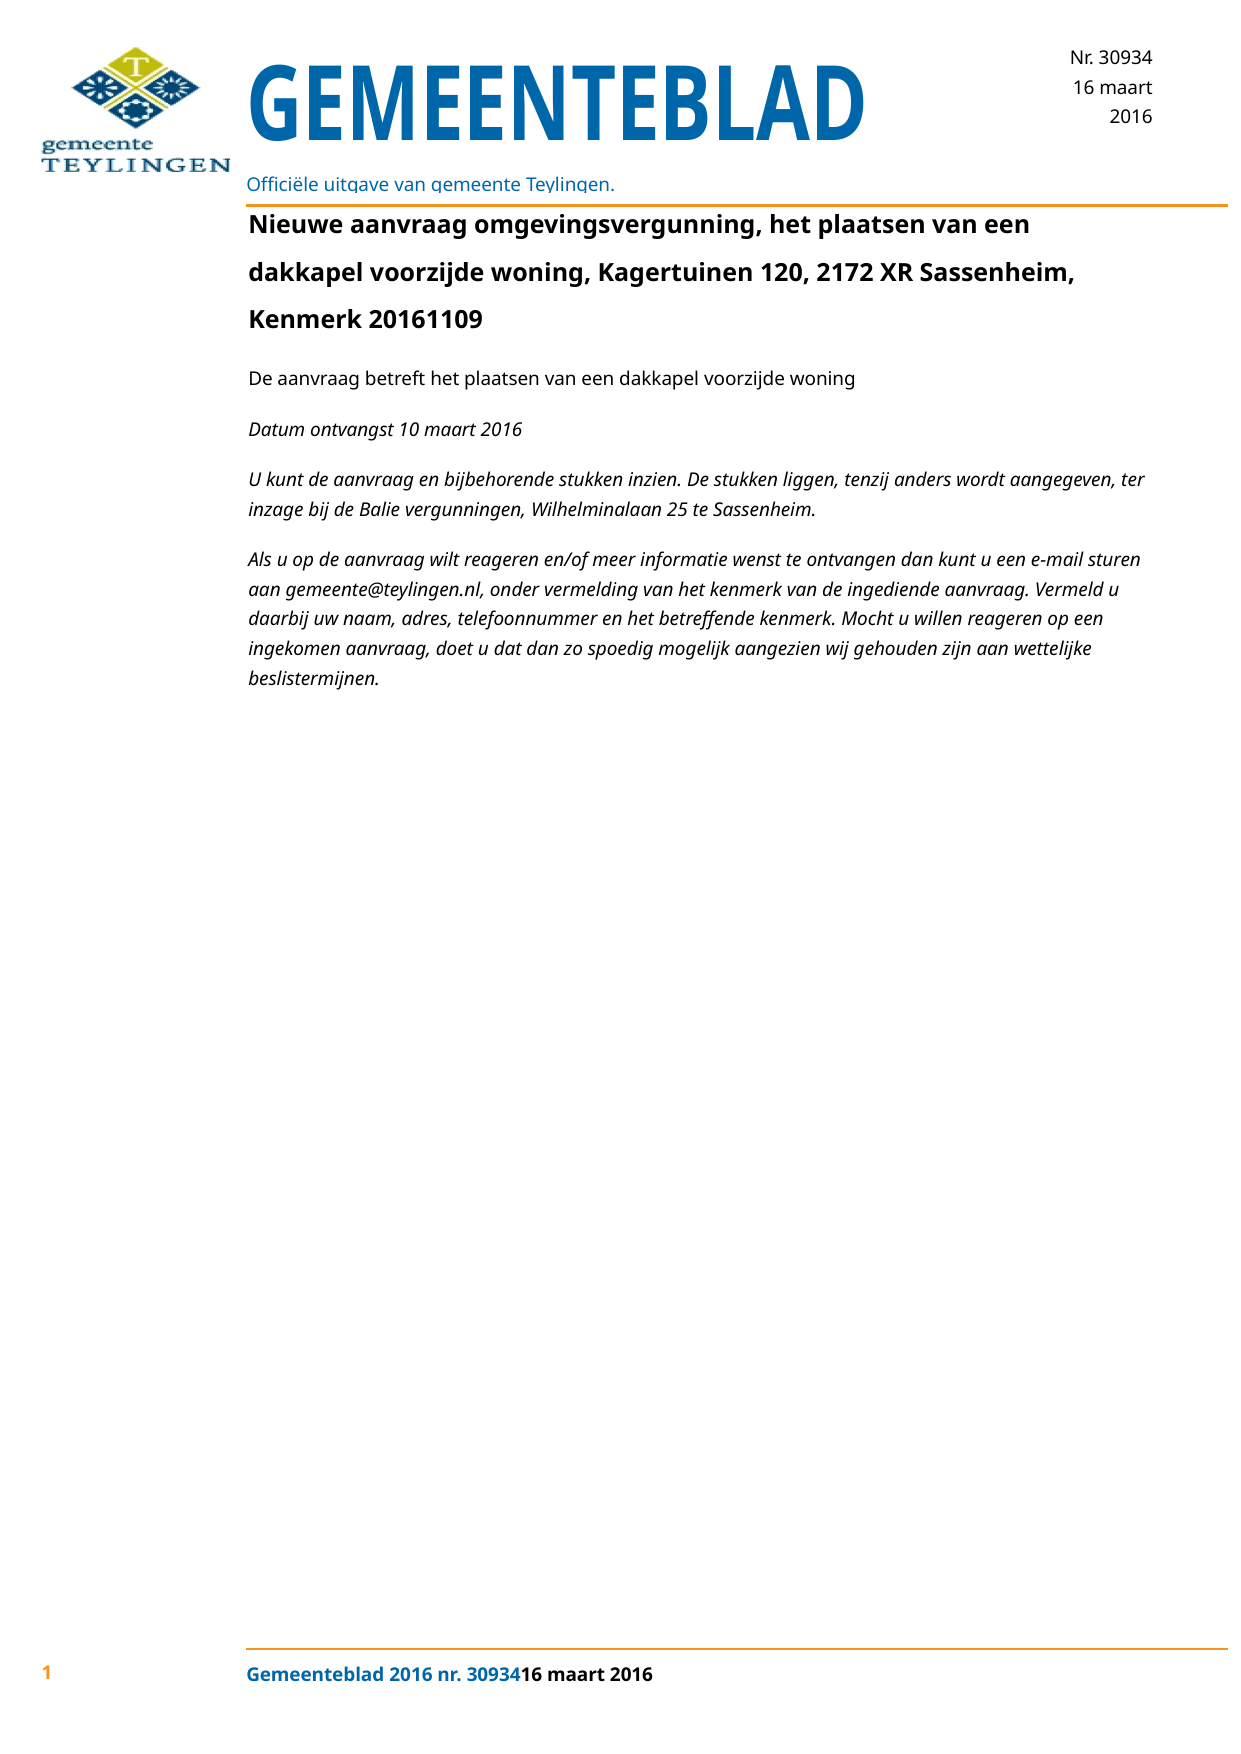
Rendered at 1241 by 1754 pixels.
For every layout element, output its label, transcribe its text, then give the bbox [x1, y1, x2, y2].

text Datum ontvangst 10 maart 2016 [248, 416, 1152, 442]
text U kunt de aanvraag en bijbehorende stukken inzien. De stukken liggen, tenzij anders wordt aangegeven, ter inzage bij de Balie vergunningen, Wilhelminalaan 25 te Sassenheim. [248, 466, 1152, 522]
picture [41, 47, 231, 172]
text Nieuwe aanvraag omgevingsvergunning, het plaatsen van een dakkapel voorzijde woning, Kagertuinen 120, 2172 XR Sassenheim, Kenmerk 20161109 [248, 207, 1152, 336]
text Als u op de aanvraag wilt reageren en/of meer informatie wenst te ontvangen dan kunt u een e-mail sturen aan gemeente@teylingen.nl, onder vermelding van het kenmerk van de ingediende aanvraag. Vermeld u daarbij uw naam, adres, telefoonnummer en het betreffende kenmerk. Mocht u willen reageren op een ingekomen aanvraag, doet u dat dan zo spoedig mogelijk aangezien wij gehouden zijn aan wettelijke beslistermijnen. [248, 546, 1152, 690]
text De aanvraag betreft het plaatsen van een dakkapel voorzijde woning [248, 366, 1152, 391]
